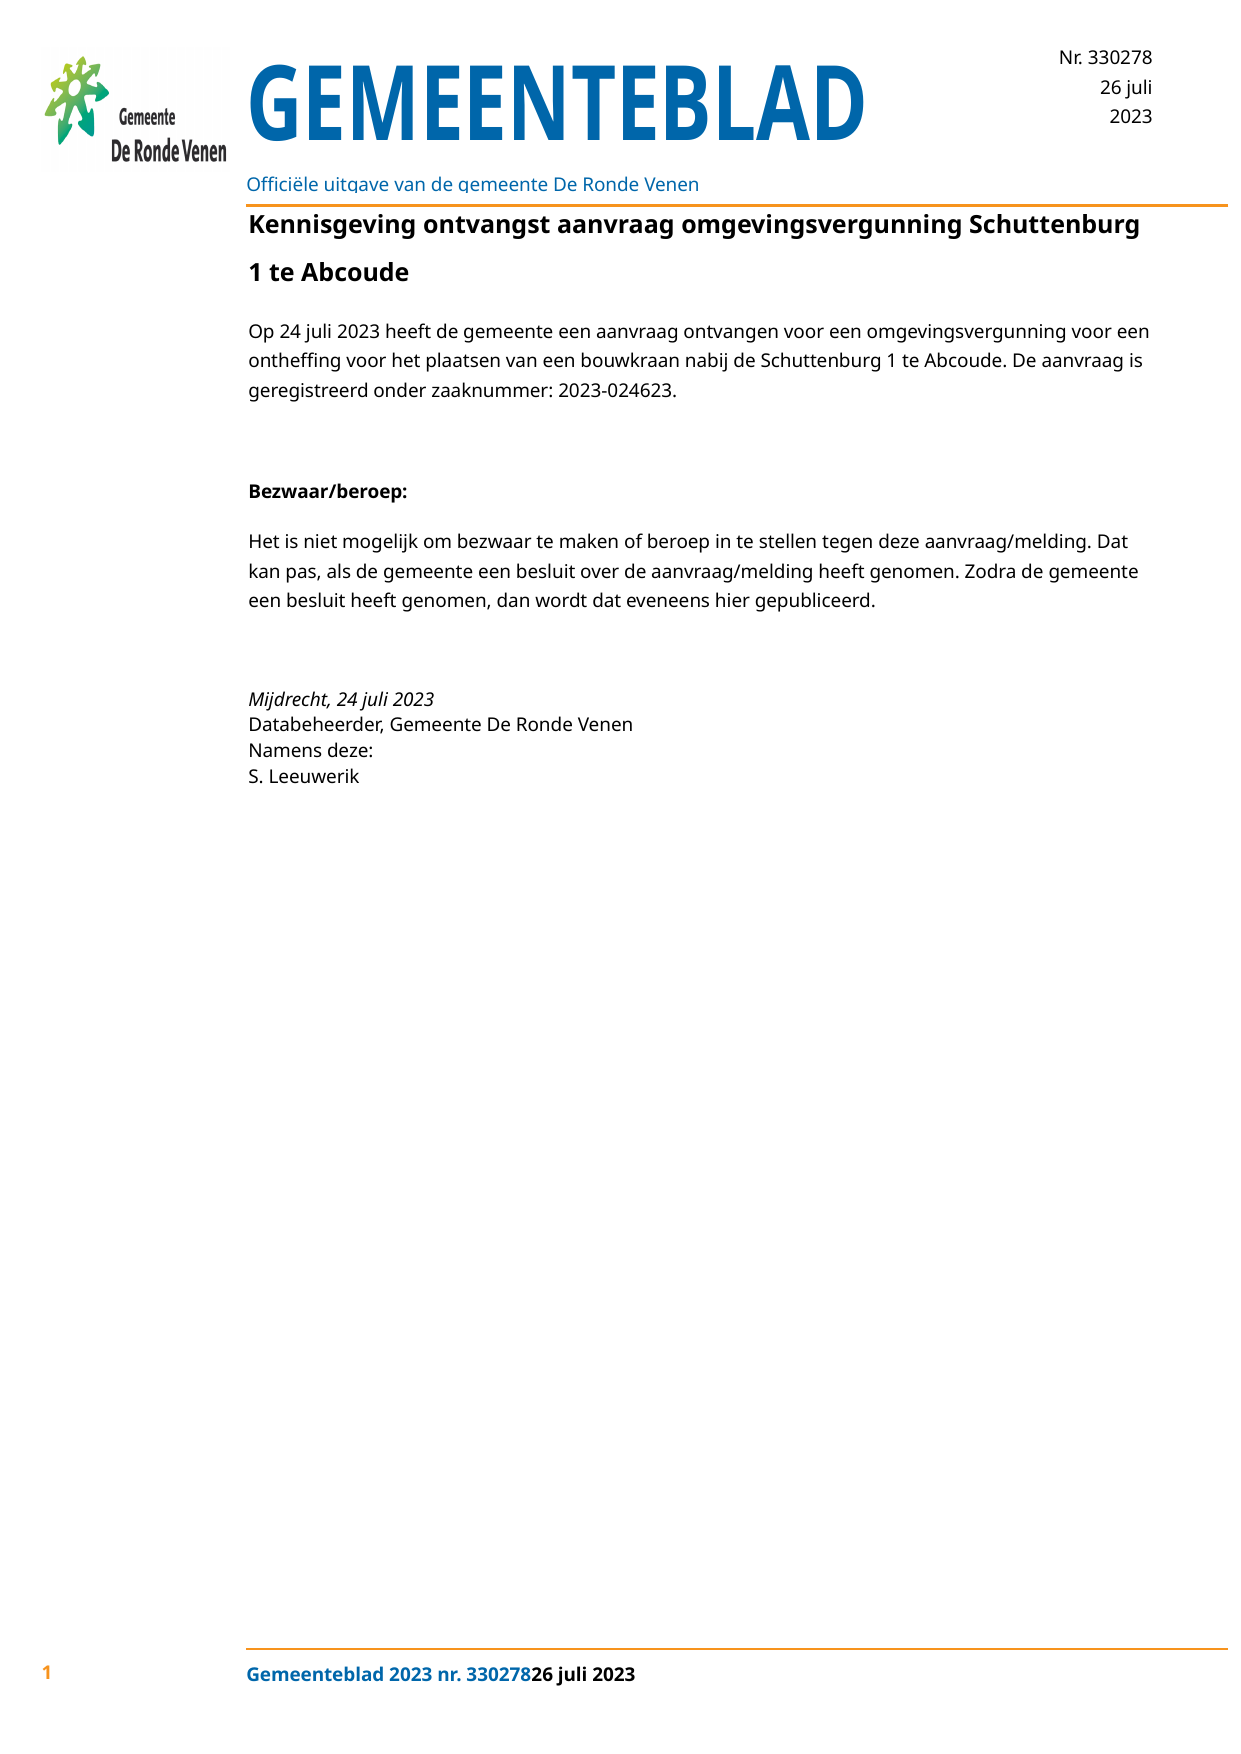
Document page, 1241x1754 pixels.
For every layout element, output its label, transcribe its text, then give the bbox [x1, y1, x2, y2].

text Het is niet mogelijk om bezwaar te maken of beroep in te stellen tegen deze aanvraag/melding. Dat kan pas, als de gemeente een besluit over de aanvraag/melding heeft genomen. Zodra de gemeente een besluit heeft genomen, dan wordt dat eveneens hier gepubliceerd. [248, 528, 1152, 613]
text Namens deze: [248, 737, 1152, 763]
picture [41, 47, 231, 172]
text Databeheerder, Gemeente De Ronde Venen [248, 711, 1152, 737]
text Kennisgeving ontvangst aanvraag omgevingsvergunning Schuttenburg 1 te Abcoude [248, 207, 1152, 288]
text S. Leeuwerik [248, 763, 1152, 789]
text Mijdrecht, 24 juli 2023 [248, 686, 1152, 711]
text Op 24 juli 2023 heeft de gemeente een aanvraag ontvangen voor een omgevingsvergunning voor een ontheffing voor het plaatsen van een bouwkraan nabij de Schuttenburg 1 te Abcoude. De aanvraag is geregistreerd onder zaaknummer: 2023-024623. [248, 318, 1152, 403]
text Bezwaar/beroep: [248, 478, 1152, 504]
